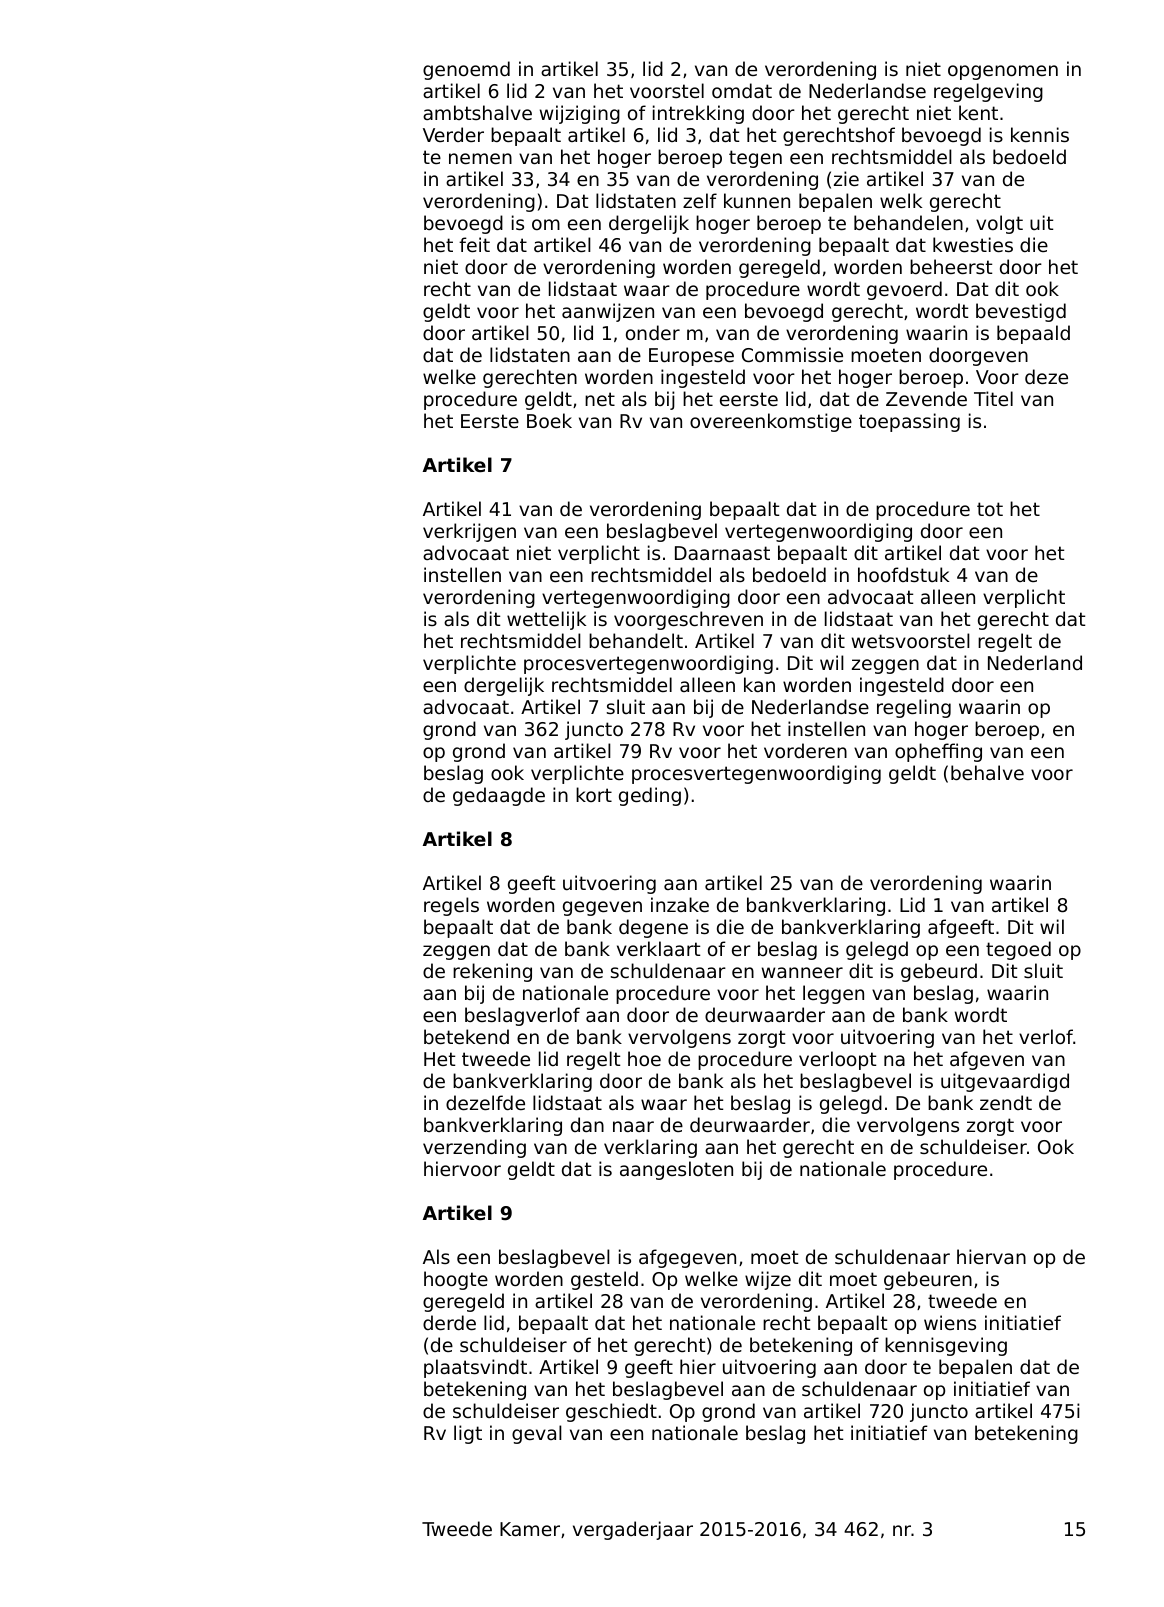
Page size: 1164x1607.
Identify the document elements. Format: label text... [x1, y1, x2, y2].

text Als een beslagbevel is afgegeven, moet de schuldenaar hiervan op de hoogte worden gesteld. Op welke wijze dit moet gebeuren, is geregeld in artikel 28 van de verordening. Artikel 28, tweede en derde lid, bepaalt dat het nationale recht bepaalt op wiens initiatief (de schuldeiser of het gerecht) de betekening of kennisgeving plaatsvindt. Artikel 9 geeft hier uitvoering aan door te bepalen dat de betekening van het beslagbevel aan de schuldenaar op initiatief van de schuldeiser geschiedt. Op grond van artikel 720 juncto artikel 475i Rv ligt in geval van een nationale beslag het initiatief van betekening [422, 1247, 1087, 1445]
text Het tweede lid regelt hoe de procedure verloopt na het afgeven van de bankverklaring door de bank als het beslagbevel is uitgevaardigd in dezelfde lidstaat als waar het beslag is gelegd. De bank zendt de bankverklaring dan naar de deurwaarder, die vervolgens zorgt voor verzending van de verklaring aan het gerecht en de schuldeiser. Ook hiervoor geldt dat is aangesloten bij de nationale procedure. [422, 1049, 1087, 1181]
text Verder bepaalt artikel 6, lid 3, dat het gerechtshof bevoegd is kennis te nemen van het hoger beroep tegen een rechtsmiddel als bedoeld in artikel 33, 34 en 35 van de verordening (zie artikel 37 van de verordening). Dat lidstaten zelf kunnen bepalen welk gerecht bevoegd is om een dergelijk hoger beroep te behandelen, volgt uit het feit dat artikel 46 van de verordening bepaalt dat kwesties die niet door de verordening worden geregeld, worden beheerst door het recht van de lidstaat waar de procedure wordt gevoerd. Dat dit ook geldt voor het aanwijzen van een bevoegd gerecht, wordt bevestigd door artikel 50, lid 1, onder m, van de verordening waarin is bepaald dat de lidstaten aan de Europese Commissie moeten doorgeven welke gerechten worden ingesteld voor het hoger beroep. Voor deze procedure geldt, net als bij het eerste lid, dat de Zevende Titel van het Eerste Boek van Rv van overeenkomstige toepassing is. [422, 125, 1087, 433]
subtitle Artikel 7 [422, 455, 1087, 477]
subtitle Artikel 8 [422, 829, 1087, 851]
text Artikel 41 van de verordening bepaalt dat in de procedure tot het verkrijgen van een beslagbevel vertegenwoordiging door een advocaat niet verplicht is. Daarnaast bepaalt dit artikel dat voor het instellen van een rechtsmiddel als bedoeld in hoofdstuk 4 van de verordening vertegenwoordiging door een advocaat alleen verplicht is als dit wettelijk is voorgeschreven in de lidstaat van het gerecht dat het rechtsmiddel behandelt. Artikel 7 van dit wetsvoorstel regelt de verplichte procesvertegenwoordiging. Dit wil zeggen dat in Nederland een dergelijk rechtsmiddel alleen kan worden ingesteld door een advocaat. Artikel 7 sluit aan bij de Nederlandse regeling waarin op grond van 362 juncto 278 Rv voor het instellen van hoger beroep, en op grond van artikel 79 Rv voor het vorderen van opheffing van een beslag ook verplichte procesvertegenwoordiging geldt (behalve voor de gedaagde in kort geding). [422, 499, 1087, 807]
text Artikel 8 geeft uitvoering aan artikel 25 van de verordening waarin regels worden gegeven inzake de bankverklaring. Lid 1 van artikel 8 bepaalt dat de bank degene is die de bankverklaring afgeeft. Dit wil zeggen dat de bank verklaart of er beslag is gelegd op een tegoed op de rekening van de schuldenaar en wanneer dit is gebeurd. Dit sluit aan bij de nationale procedure voor het leggen van beslag, waarin een beslagverlof aan door de deurwaarder aan de bank wordt betekend en de bank vervolgens zorgt voor uitvoering van het verlof. [422, 873, 1087, 1049]
text genoemd in artikel 35, lid 2, van de verordening is niet opgenomen in artikel 6 lid 2 van het voorstel omdat de Nederlandse regelgeving ambtshalve wijziging of intrekking door het gerecht niet kent. [422, 59, 1087, 125]
subtitle Artikel 9 [422, 1203, 1087, 1225]
